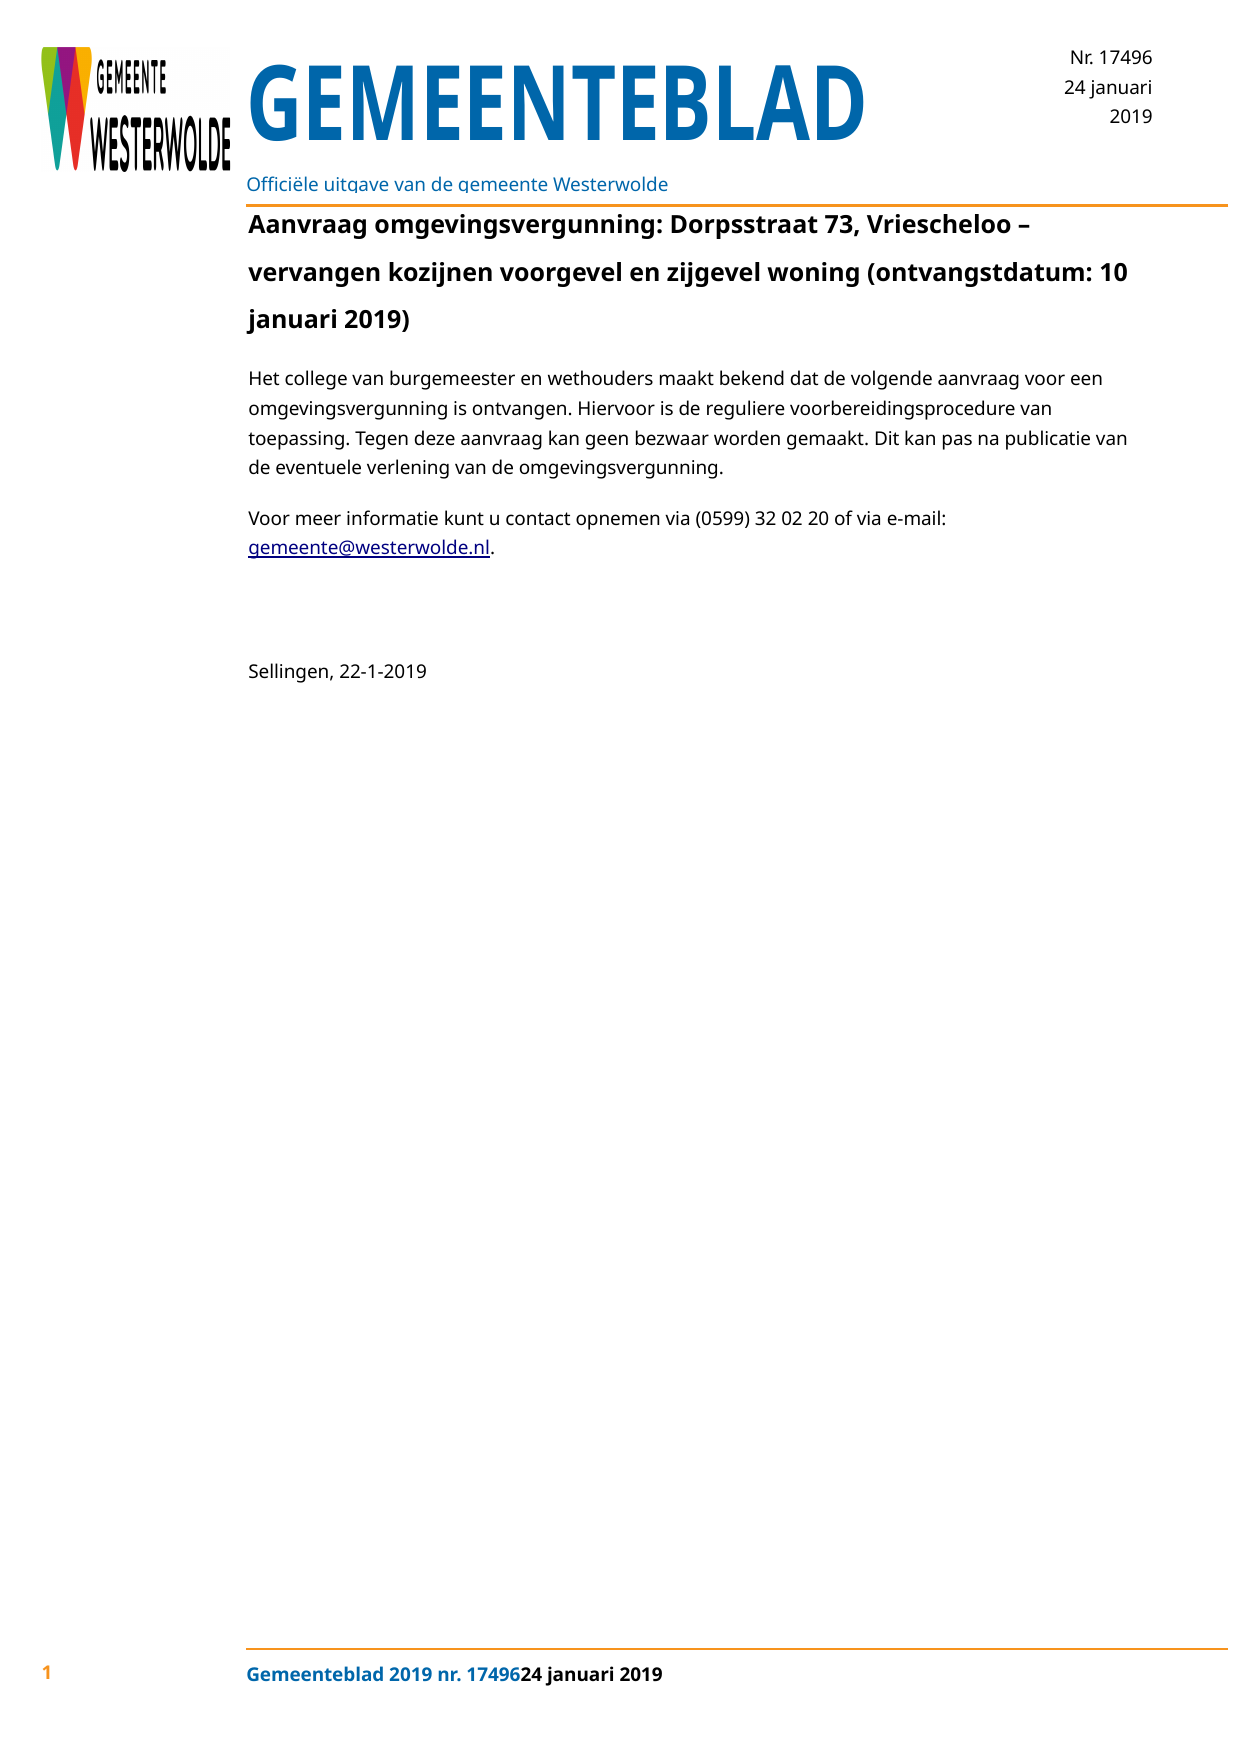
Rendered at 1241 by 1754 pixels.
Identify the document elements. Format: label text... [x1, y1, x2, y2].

text Voor meer informatie kunt u contact opnemen via (0599) 32 02 20 of via e-mail: gemeente@westerwolde.nl. [248, 505, 1152, 560]
text Sellingen, 22-1-2019 [248, 658, 1152, 684]
text Het college van burgemeester en wethouders maakt bekend dat de volgende aanvraag voor een omgevingsvergunning is ontvangen. Hiervoor is de reguliere voorbereidingsprocedure van toepassing. Tegen deze aanvraag kan geen bezwaar worden gemaakt. Dit kan pas na publicatie van de eventuele verlening van de omgevingsvergunning. [248, 366, 1152, 480]
text Aanvraag omgevingsvergunning: Dorpsstraat 73, Vriescheloo – vervangen kozijnen voorgevel en zijgevel woning (ontvangstdatum: 10 januari 2019) [248, 207, 1152, 336]
picture [41, 47, 231, 172]
